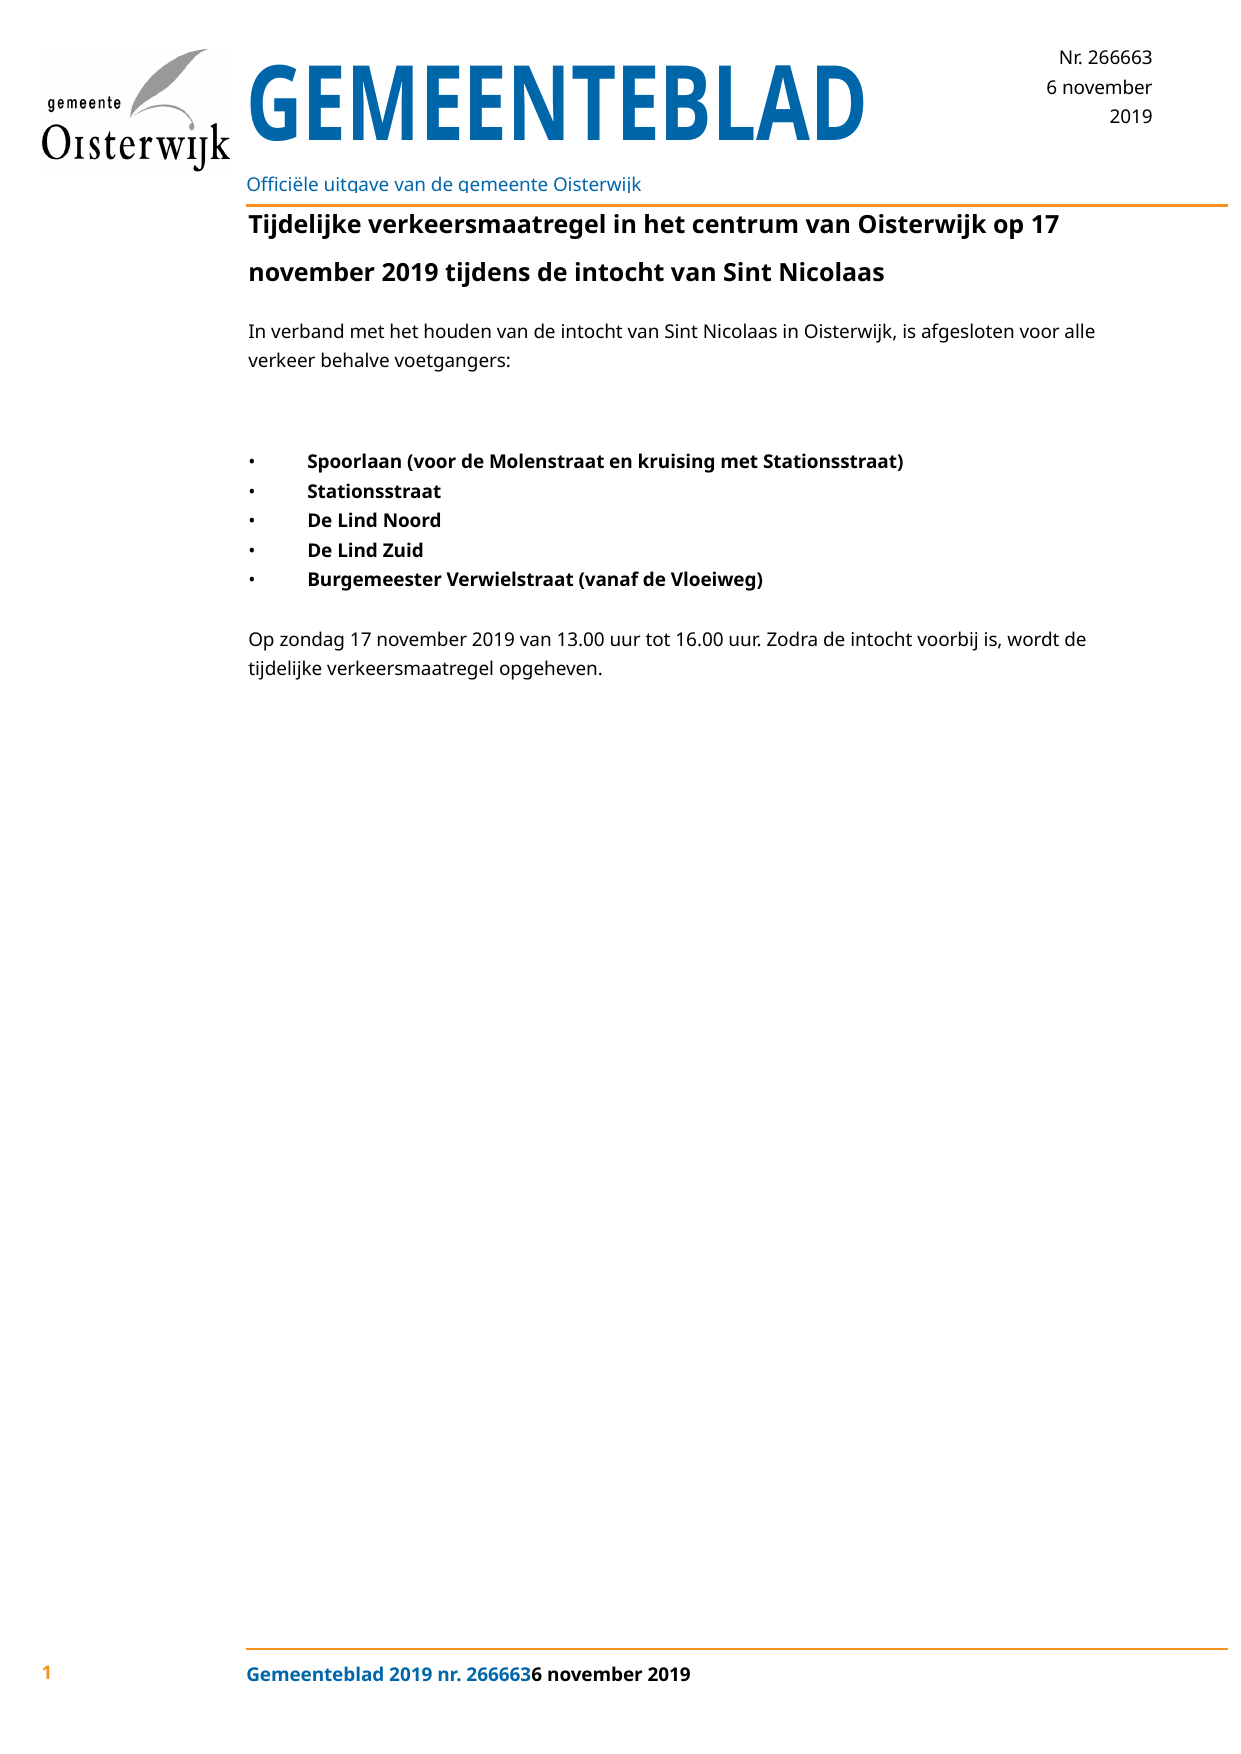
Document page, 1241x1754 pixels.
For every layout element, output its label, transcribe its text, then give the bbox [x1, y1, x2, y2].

list Burgemeester Verwielstraat (vanaf de Vloeiweg) [248, 567, 1152, 592]
text In verband met het houden van de intocht van Sint Nicolaas in Oisterwijk, is afgesloten voor alle verkeer behalve voetgangers: [248, 318, 1152, 373]
picture [41, 47, 231, 172]
list Spoorlaan (voor de Molenstraat en kruising met Stationsstraat) [248, 448, 1152, 474]
list De Lind Zuid [248, 537, 1152, 563]
text Tijdelijke verkeersmaatregel in het centrum van Oisterwijk op 17 november 2019 tijdens de intocht van Sint Nicolaas [248, 207, 1152, 288]
list Stationsstraat [248, 478, 1152, 504]
list De Lind Noord [248, 507, 1152, 533]
text Op zondag 17 november 2019 van 13.00 uur tot 16.00 uur. Zodra de intocht voorbij is, wordt de tijdelijke verkeersmaatregel opgeheven. [248, 626, 1152, 681]
